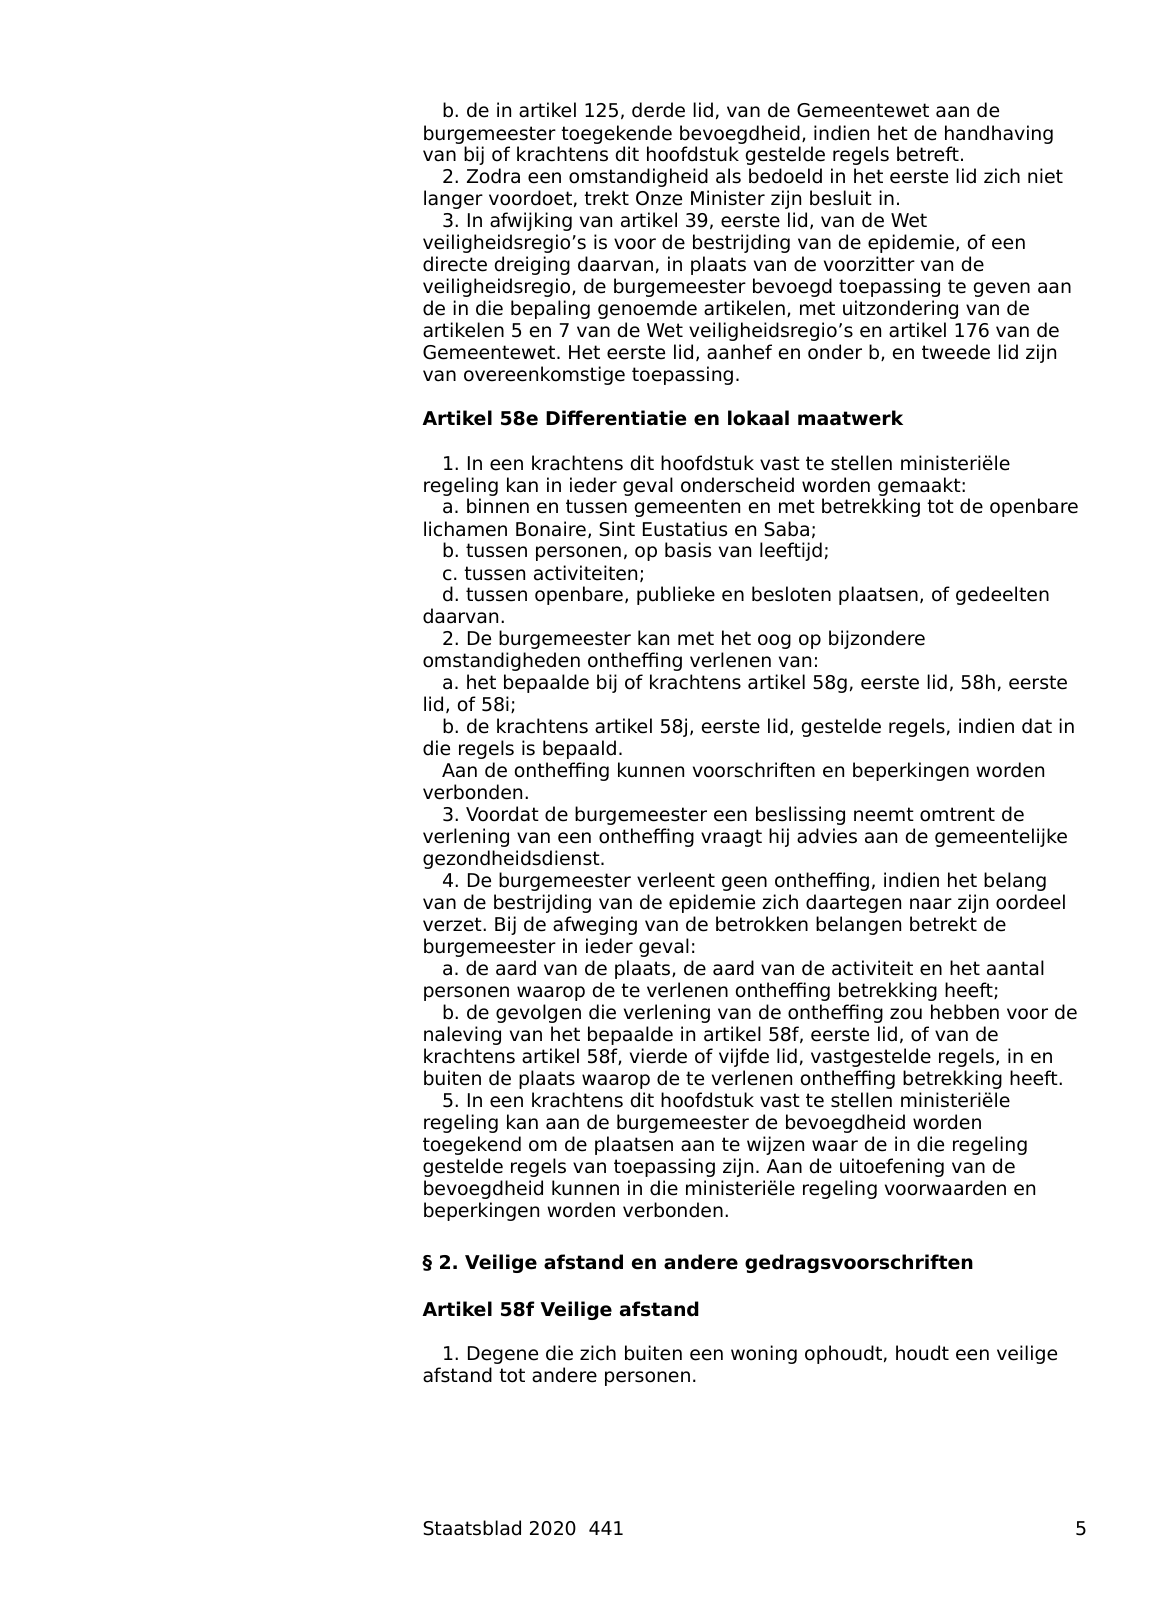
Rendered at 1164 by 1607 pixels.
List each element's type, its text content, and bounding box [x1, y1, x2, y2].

text 3. In afwijking van artikel 39, eerste lid, van de Wet veiligheidsregio’s is voor de bestrijding van de epidemie, of een directe dreiging daarvan, in plaats van de voorzitter van de veiligheidsregio, de burgemeester bevoegd toepassing te geven aan de in die bepaling genoemde artikelen, met uitzondering van de artikelen 5 en 7 van de Wet veiligheidsregio’s en artikel 176 van de Gemeentewet. Het eerste lid, aanhef en onder b, en tweede lid zijn van overeenkomstige toepassing. [422, 210, 1087, 386]
text 3. Voordat de burgemeester een beslissing neemt omtrent de verlening van een ontheffing vraagt hij advies aan de gemeentelijke gezondheidsdienst. [422, 804, 1087, 870]
text 1. In een krachtens dit hoofdstuk vast te stellen ministeriële regeling kan in ieder geval onderscheid worden gemaakt: [422, 452, 1087, 496]
text d. tussen openbare, publieke en besloten plaatsen, of gedeelten daarvan. [422, 584, 1087, 628]
text 2. De burgemeester kan met het oog op bijzondere omstandigheden ontheffing verlenen van: [422, 628, 1087, 672]
text 2. Zodra een omstandigheid als bedoeld in het eerste lid zich niet langer voordoet, trekt Onze Minister zijn besluit in. [422, 166, 1087, 210]
text c. tussen activiteiten; [422, 562, 1087, 584]
text b. de gevolgen die verlening van de ontheffing zou hebben voor de naleving van het bepaalde in artikel 58f, eerste lid, of van de krachtens artikel 58f, vierde of vijfde lid, vastgestelde regels, in en buiten de plaats waarop de te verlenen ontheffing betrekking heeft. [422, 1002, 1087, 1090]
text a. binnen en tussen gemeenten en met betrekking tot de openbare lichamen Bonaire, Sint Eustatius en Saba; [422, 496, 1087, 540]
text b. de krachtens artikel 58j, eerste lid, gestelde regels, indien dat in die regels is bepaald. [422, 716, 1087, 760]
text 5. In een krachtens dit hoofdstuk vast te stellen ministeriële regeling kan aan de burgemeester de bevoegdheid worden toegekend om de plaatsen aan te wijzen waar de in die regeling gestelde regels van toepassing zijn. Aan de uitoefening van de bevoegdheid kunnen in die ministeriële regeling voorwaarden en beperkingen worden verbonden. [422, 1090, 1087, 1222]
subtitle Artikel 58e Differentiatie en lokaal maatwerk [422, 408, 1087, 430]
text 4. De burgemeester verleent geen ontheffing, indien het belang van de bestrijding van de epidemie zich daartegen naar zijn oordeel verzet. Bij de afweging van de betrokken belangen betrekt de burgemeester in ieder geval: [422, 870, 1087, 958]
text 1. Degene die zich buiten een woning ophoudt, houdt een veilige afstand tot andere personen. [422, 1343, 1087, 1387]
subtitle Artikel 58f Veilige afstand [422, 1299, 1087, 1321]
text b. de in artikel 125, derde lid, van de Gemeentewet aan de burgemeester toegekende bevoegdheid, indien het de handhaving van bij of krachtens dit hoofdstuk gestelde regels betreft. [422, 100, 1087, 166]
text Aan de ontheffing kunnen voorschriften en beperkingen worden verbonden. [422, 760, 1087, 804]
text a. de aard van de plaats, de aard van de activiteit en het aantal personen waarop de te verlenen ontheffing betrekking heeft; [422, 958, 1087, 1002]
subtitle § 2. Veilige afstand en andere gedragsvoorschriften [422, 1252, 1087, 1274]
text b. tussen personen, op basis van leeftijd; [422, 540, 1087, 562]
text a. het bepaalde bij of krachtens artikel 58g, eerste lid, 58h, eerste lid, of 58i; [422, 672, 1087, 716]
